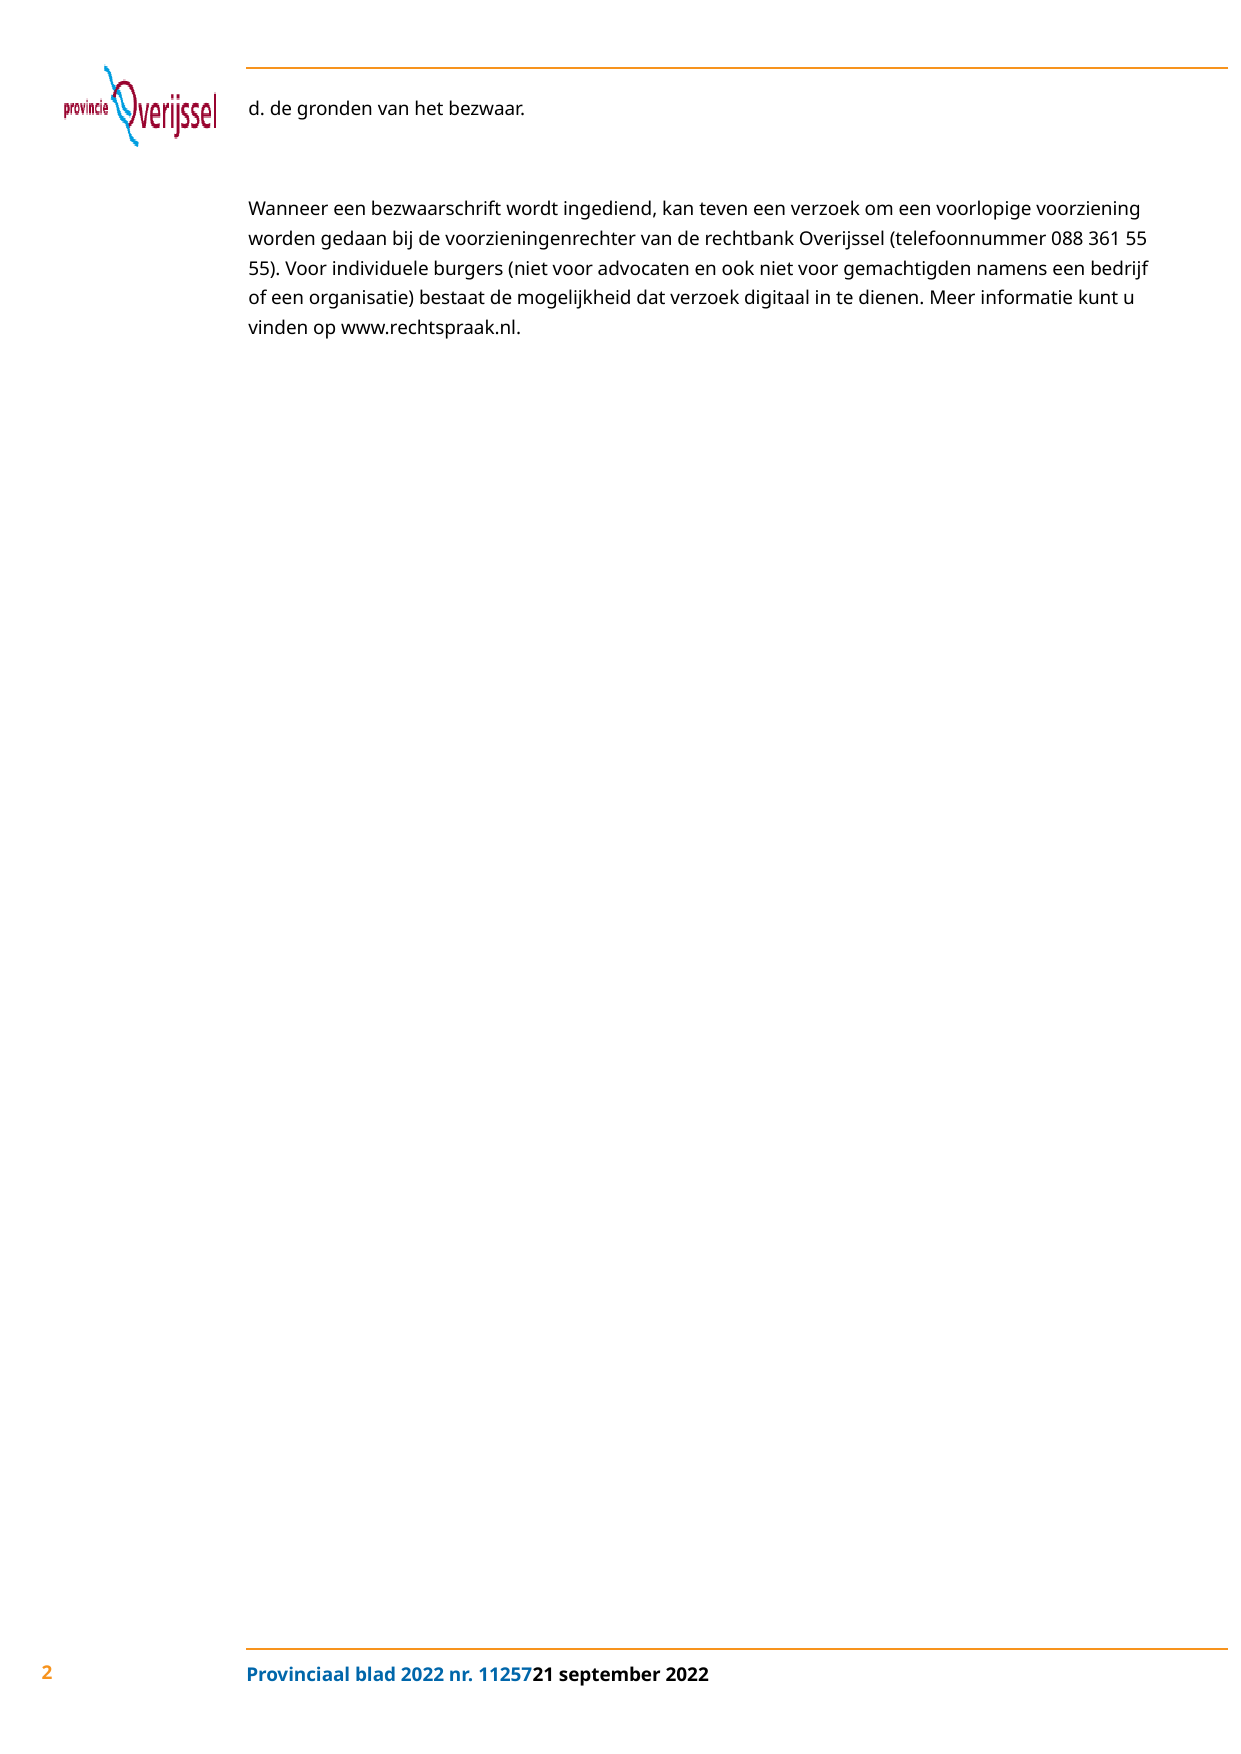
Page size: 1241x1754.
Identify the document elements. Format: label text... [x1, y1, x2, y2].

text Wanneer een bezwaarschrift wordt ingediend, kan teven een verzoek om een voorlopige voorziening worden gedaan bij de voorzieningenrechter van de rechtbank Overijssel (telefoonnummer 088 361 55 55). Voor individuele burgers (niet voor advocaten en ook niet voor gemachtigden namens een bedrijf of een organisatie) bestaat de mogelijkheid dat verzoek digitaal in te dienen. Meer informatie kunt u vinden op www.rechtspraak.nl. [248, 196, 1152, 340]
picture [41, 47, 231, 172]
text d. de gronden van het bezwaar. [248, 95, 1152, 121]
